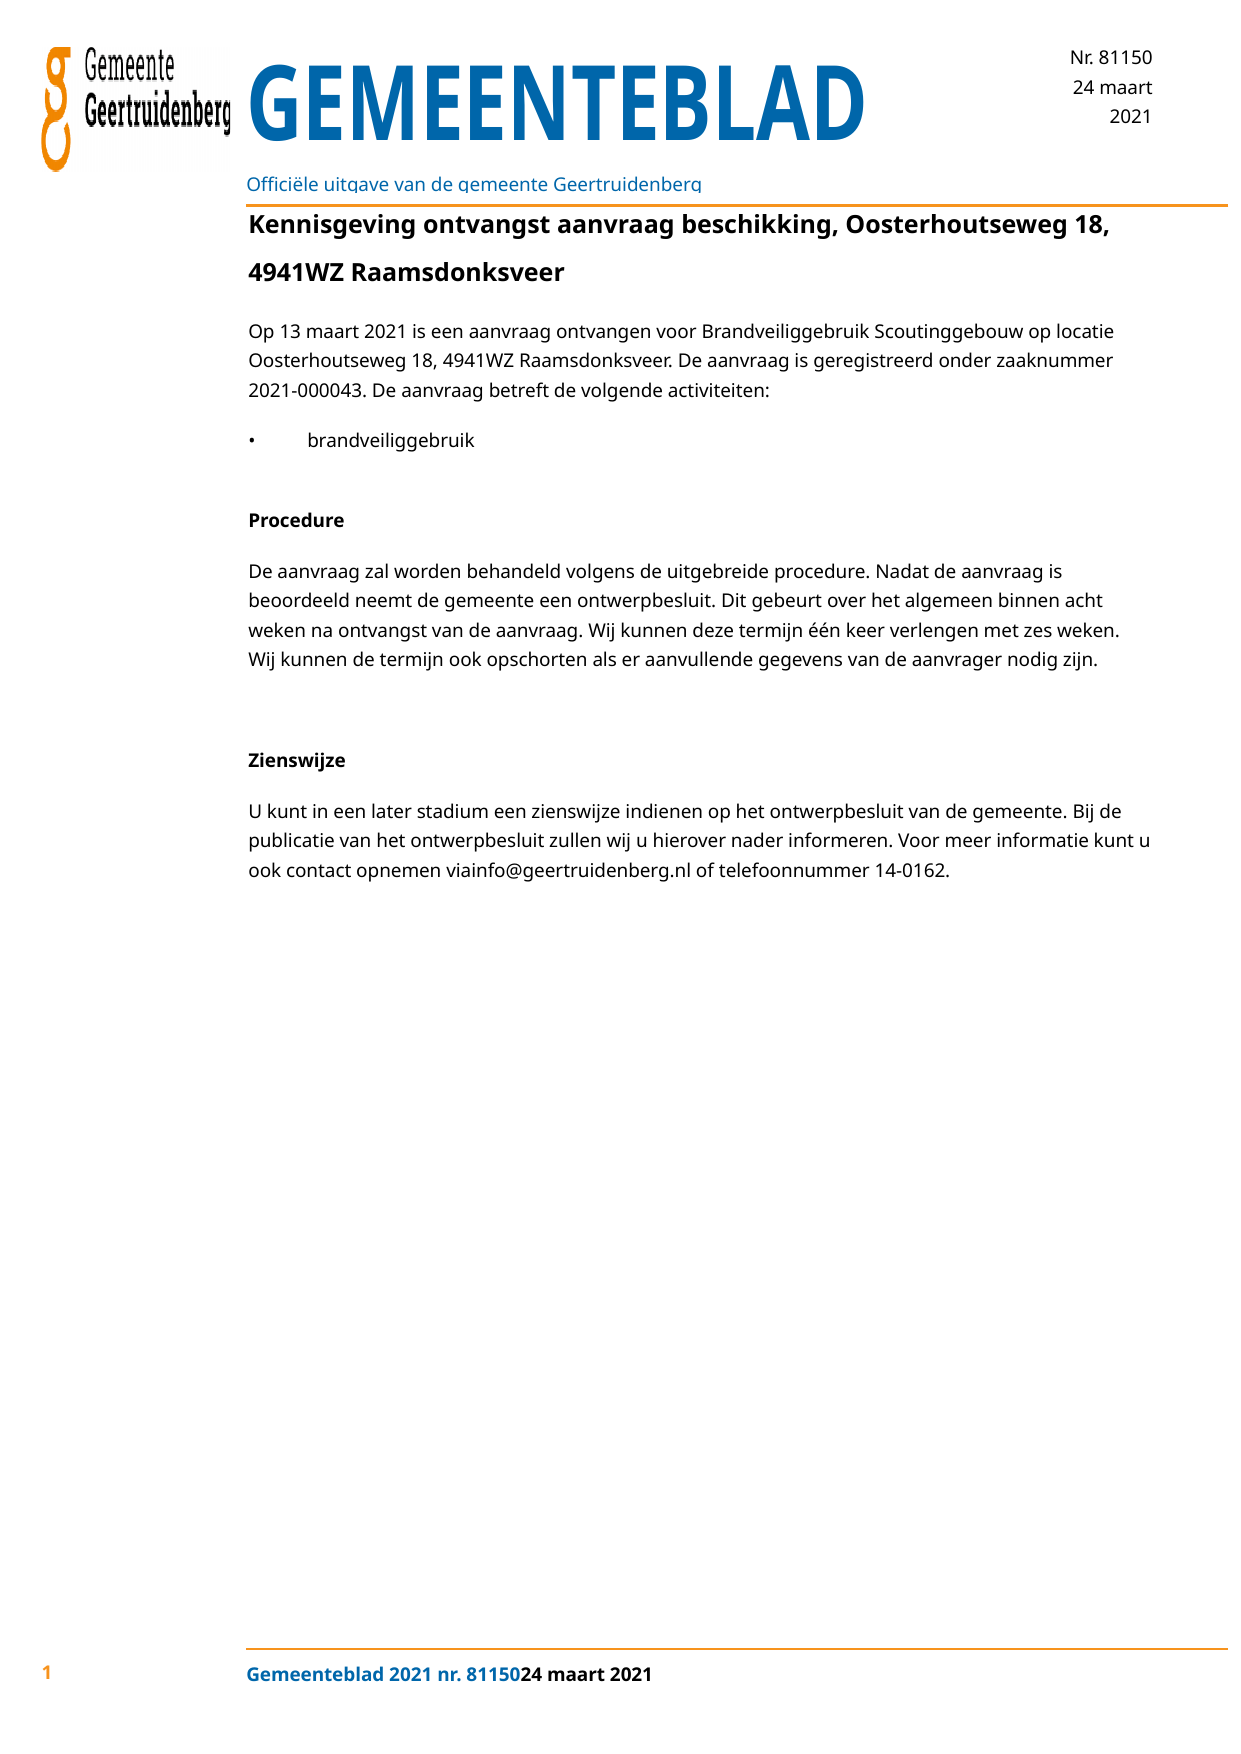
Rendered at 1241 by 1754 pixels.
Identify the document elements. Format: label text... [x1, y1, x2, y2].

list brandveiliggebruik [248, 427, 1152, 453]
text Kennisgeving ontvangst aanvraag beschikking, Oosterhoutseweg 18, 4941WZ Raamsdonksveer [248, 207, 1152, 288]
text Op 13 maart 2021 is een aanvraag ontvangen voor Brandveiliggebruik Scoutinggebouw op locatie Oosterhoutseweg 18, 4941WZ Raamsdonksveer. De aanvraag is geregistreerd onder zaaknummer 2021-000043. De aanvraag betreft de volgende activiteiten: [248, 318, 1152, 403]
picture [41, 47, 231, 172]
text Zienswijze [248, 747, 1152, 773]
text U kunt in een later stadium een zienswijze indienen op het ontwerpbesluit van de gemeente. Bij de publicatie van het ontwerpbesluit zullen wij u hierover nader informeren. Voor meer informatie kunt u ook contact opnemen viainfo@geertruidenberg.nl of telefoonnummer 14-0162. [248, 798, 1152, 883]
text Procedure [248, 507, 1152, 533]
text De aanvraag zal worden behandeld volgens de uitgebreide procedure. Nadat de aanvraag is beoordeeld neemt de gemeente een ontwerpbesluit. Dit gebeurt over het algemeen binnen acht weken na ontvangst van de aanvraag. Wij kunnen deze termijn één keer verlengen met zes weken. Wij kunnen de termijn ook opschorten als er aanvullende gegevens van de aanvrager nodig zijn. [248, 558, 1152, 672]
